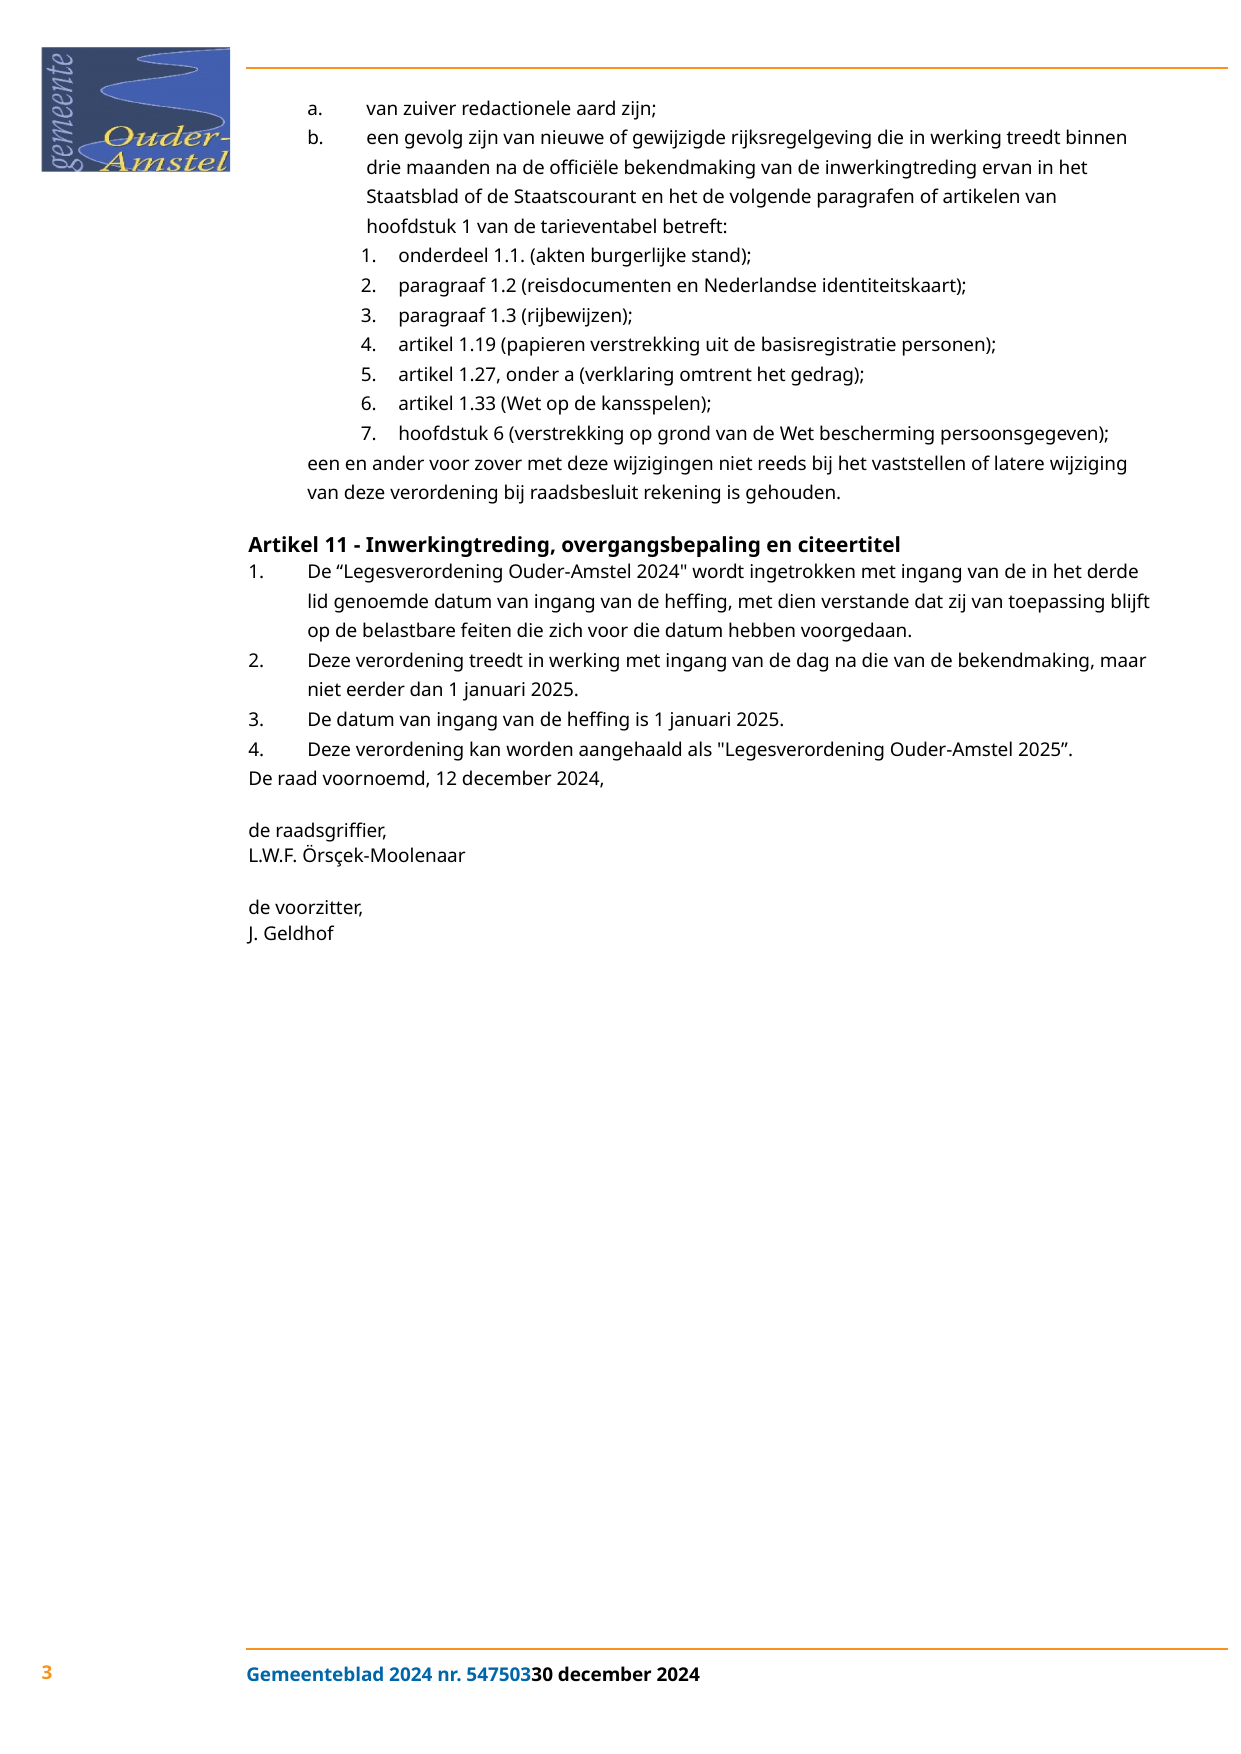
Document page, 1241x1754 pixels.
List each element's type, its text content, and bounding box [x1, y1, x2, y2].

text J. Geldhof [248, 920, 1152, 945]
list De “Legesverordening Ouder-Amstel 2024" wordt ingetrokken met ingang van de in het derde lid genoemde datum van ingang van de heffing, met dien verstande dat zij van toepassing blijft op de belastbare feiten die zich voor die datum hebben voorgedaan. [248, 558, 1152, 643]
list hoofdstuk 6 (verstrekking op grond van de Wet bescherming persoonsgegeven); [361, 420, 1152, 446]
list artikel 1.19 (papieren verstrekking uit de basisregistratie personen); [361, 331, 1152, 357]
text L.W.F. Örsçek-Moolenaar [248, 842, 1152, 868]
list van zuiver redactionele aard zijn; [307, 95, 1152, 121]
list paragraaf 1.2 (reisdocumenten en Nederlandse identiteitskaart); [361, 272, 1152, 298]
list artikel 1.27, onder a (verklaring omtrent het gedrag); [361, 361, 1152, 387]
list een gevolg zijn van nieuwe of gewijzigde rijksregelgeving die in werking treedt binnen drie maanden na de officiële bekendmaking van de inwerkingtreding ervan in het Staatsblad of de Staatscourant en het de volgende paragrafen of artikelen van hoofdstuk 1 van de tarieventabel betreft: [307, 124, 1152, 239]
text Artikel 11 - Inwerkingtreding, overgangsbepaling en citeertitel [248, 530, 1152, 558]
list Deze verordening kan worden aangehaald als "Legesverordening Ouder-Amstel 2025”. [248, 736, 1152, 761]
picture [41, 47, 231, 172]
text de voorzitter, [248, 894, 1152, 920]
text de raadsgriffier, [248, 817, 1152, 842]
text De raad voornoemd, 12 december 2024, [248, 765, 1152, 791]
list een en ander voor zover met deze wijzigingen niet reeds bij het vaststellen of latere wijziging van deze verordening bij raadsbesluit rekening is gehouden. [248, 450, 1152, 505]
list artikel 1.33 (Wet op de kansspelen); [361, 391, 1152, 416]
list onderdeel 1.1. (akten burgerlijke stand); [361, 243, 1152, 268]
list paragraaf 1.3 (rijbewijzen); [361, 302, 1152, 328]
list Deze verordening treedt in werking met ingang van de dag na die van de bekendmaking, maar niet eerder dan 1 januari 2025. [248, 647, 1152, 702]
list De datum van ingang van de heffing is 1 januari 2025. [248, 706, 1152, 732]
